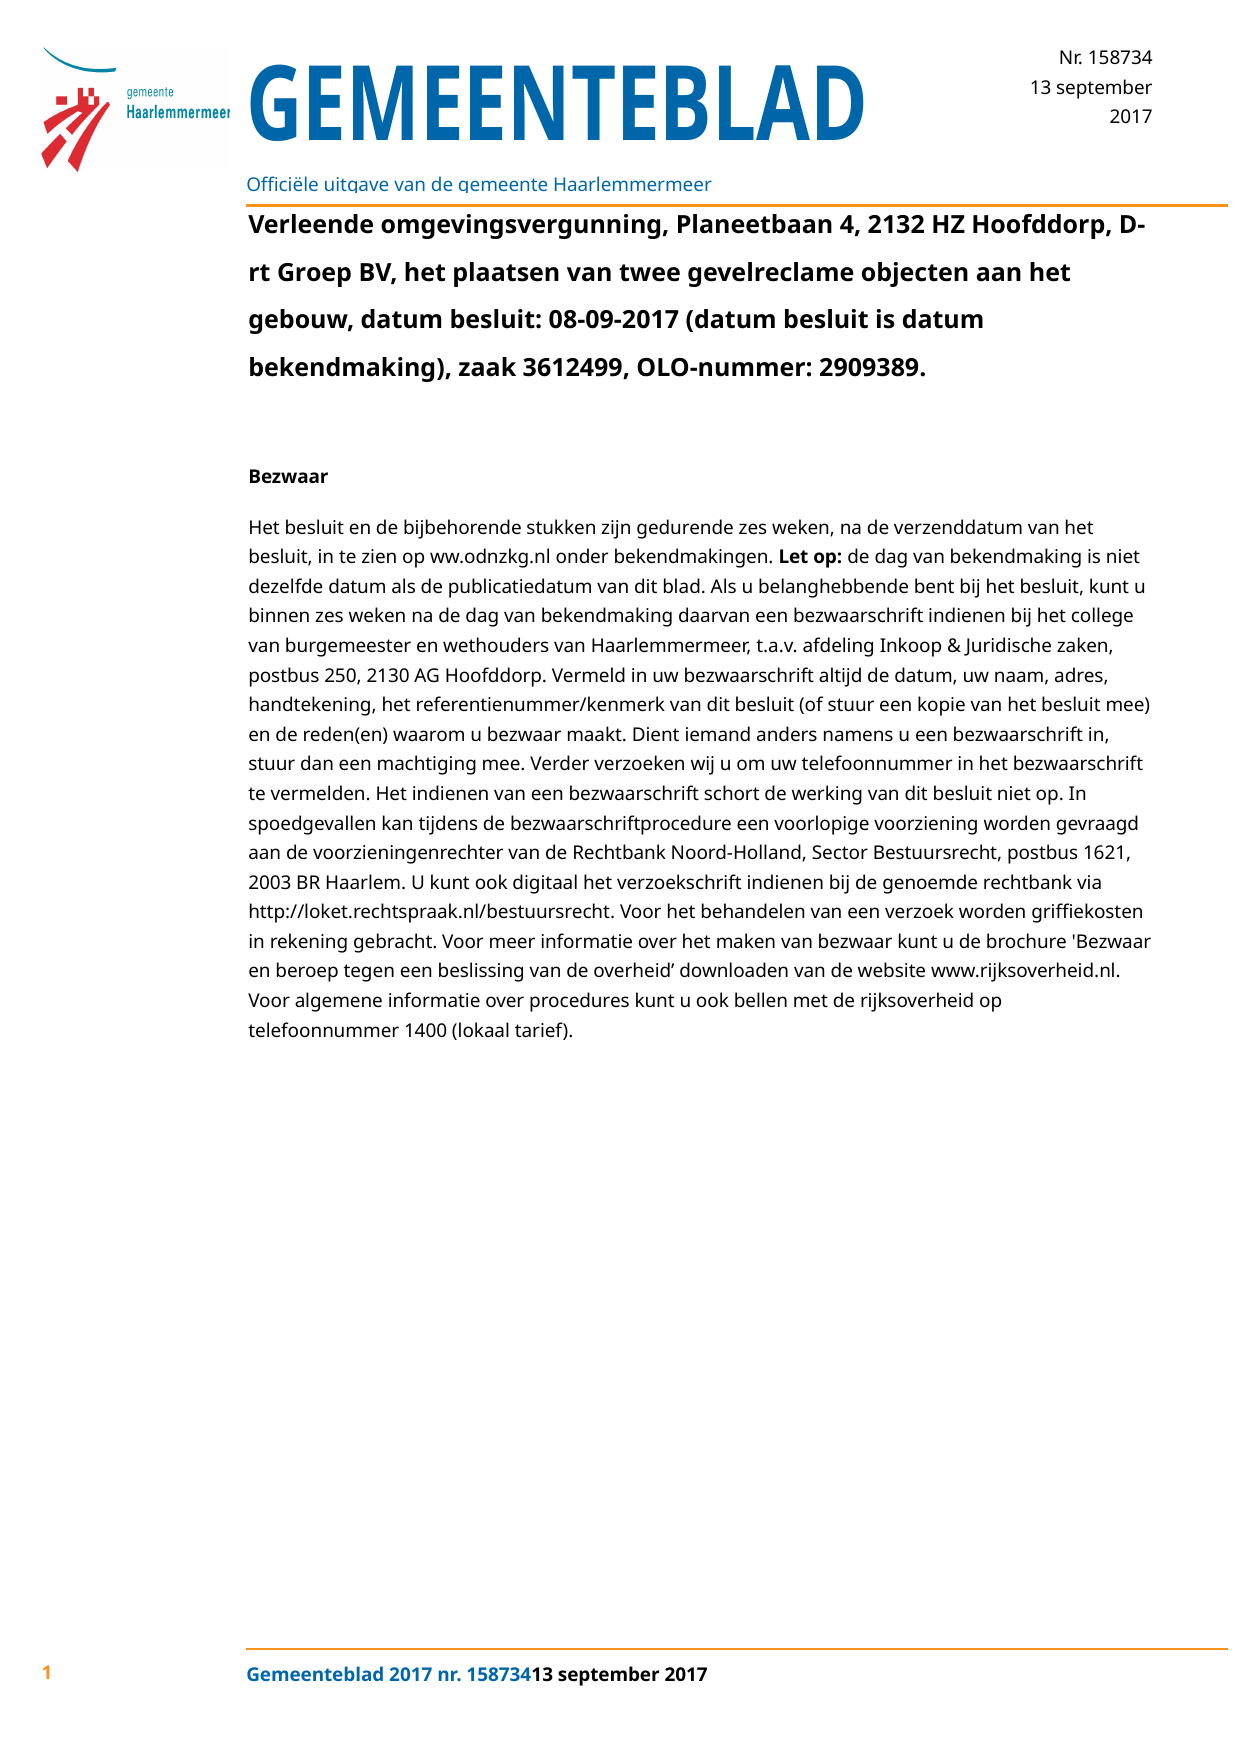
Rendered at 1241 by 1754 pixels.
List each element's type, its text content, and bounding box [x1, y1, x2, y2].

text Bezwaar [248, 463, 1152, 489]
picture [41, 47, 231, 172]
text Het besluit en de bijbehorende stukken zijn gedurende zes weken, na de verzenddatum van het besluit, in te zien op ww.odnzkg.nl onder bekendmakingen. Let op: de dag van bekendmaking is niet dezelfde datum als de publicatiedatum van dit blad. Als u belanghebbende bent bij het besluit, kunt u binnen zes weken na de dag van bekendmaking daarvan een bezwaarschrift indienen bij het college van burgemeester en wethouders van Haarlemmermeer, t.a.v. afdeling Inkoop & Juridische zaken, postbus 250, 2130 AG Hoofddorp. Vermeld in uw bezwaarschrift altijd de datum, uw naam, adres, handtekening, het referentienummer/kenmerk van dit besluit (of stuur een kopie van het besluit mee) en de reden(en) waarom u bezwaar maakt. Dient iemand anders namens u een bezwaarschrift in, stuur dan een machtiging mee. Verder verzoeken wij u om uw telefoonnummer in het bezwaarschrift te vermelden. Het indienen van een bezwaarschrift schort de werking van dit besluit niet op. In spoedgevallen kan tijdens de bezwaarschriftprocedure een voorlopige voorziening worden gevraagd aan de voorzieningenrechter van de Rechtbank Noord-Holland, Sector Bestuursrecht, postbus 1621, 2003 BR Haarlem. U kunt ook digitaal het verzoekschrift indienen bij de genoemde rechtbank via http://loket.rechtspraak.nl/bestuursrecht. Voor het behandelen van een verzoek worden griffiekosten in rekening gebracht. Voor meer informatie over het maken van bezwaar kunt u de brochure 'Bezwaar en beroep tegen een beslissing van de overheid’ downloaden van de website www.rijksoverheid.nl. Voor algemene informatie over procedures kunt u ook bellen met de rijksoverheid op telefoonnummer 1400 (lokaal tarief). [248, 514, 1152, 1043]
text Verleende omgevingsvergunning, Planeetbaan 4, 2132 HZ Hoofddorp, D-rt Groep BV, het plaatsen van twee gevelreclame objecten aan het gebouw, datum besluit: 08-09-2017 (datum besluit is datum bekendmaking), zaak 3612499, OLO-nummer: 2909389. [248, 207, 1152, 384]
